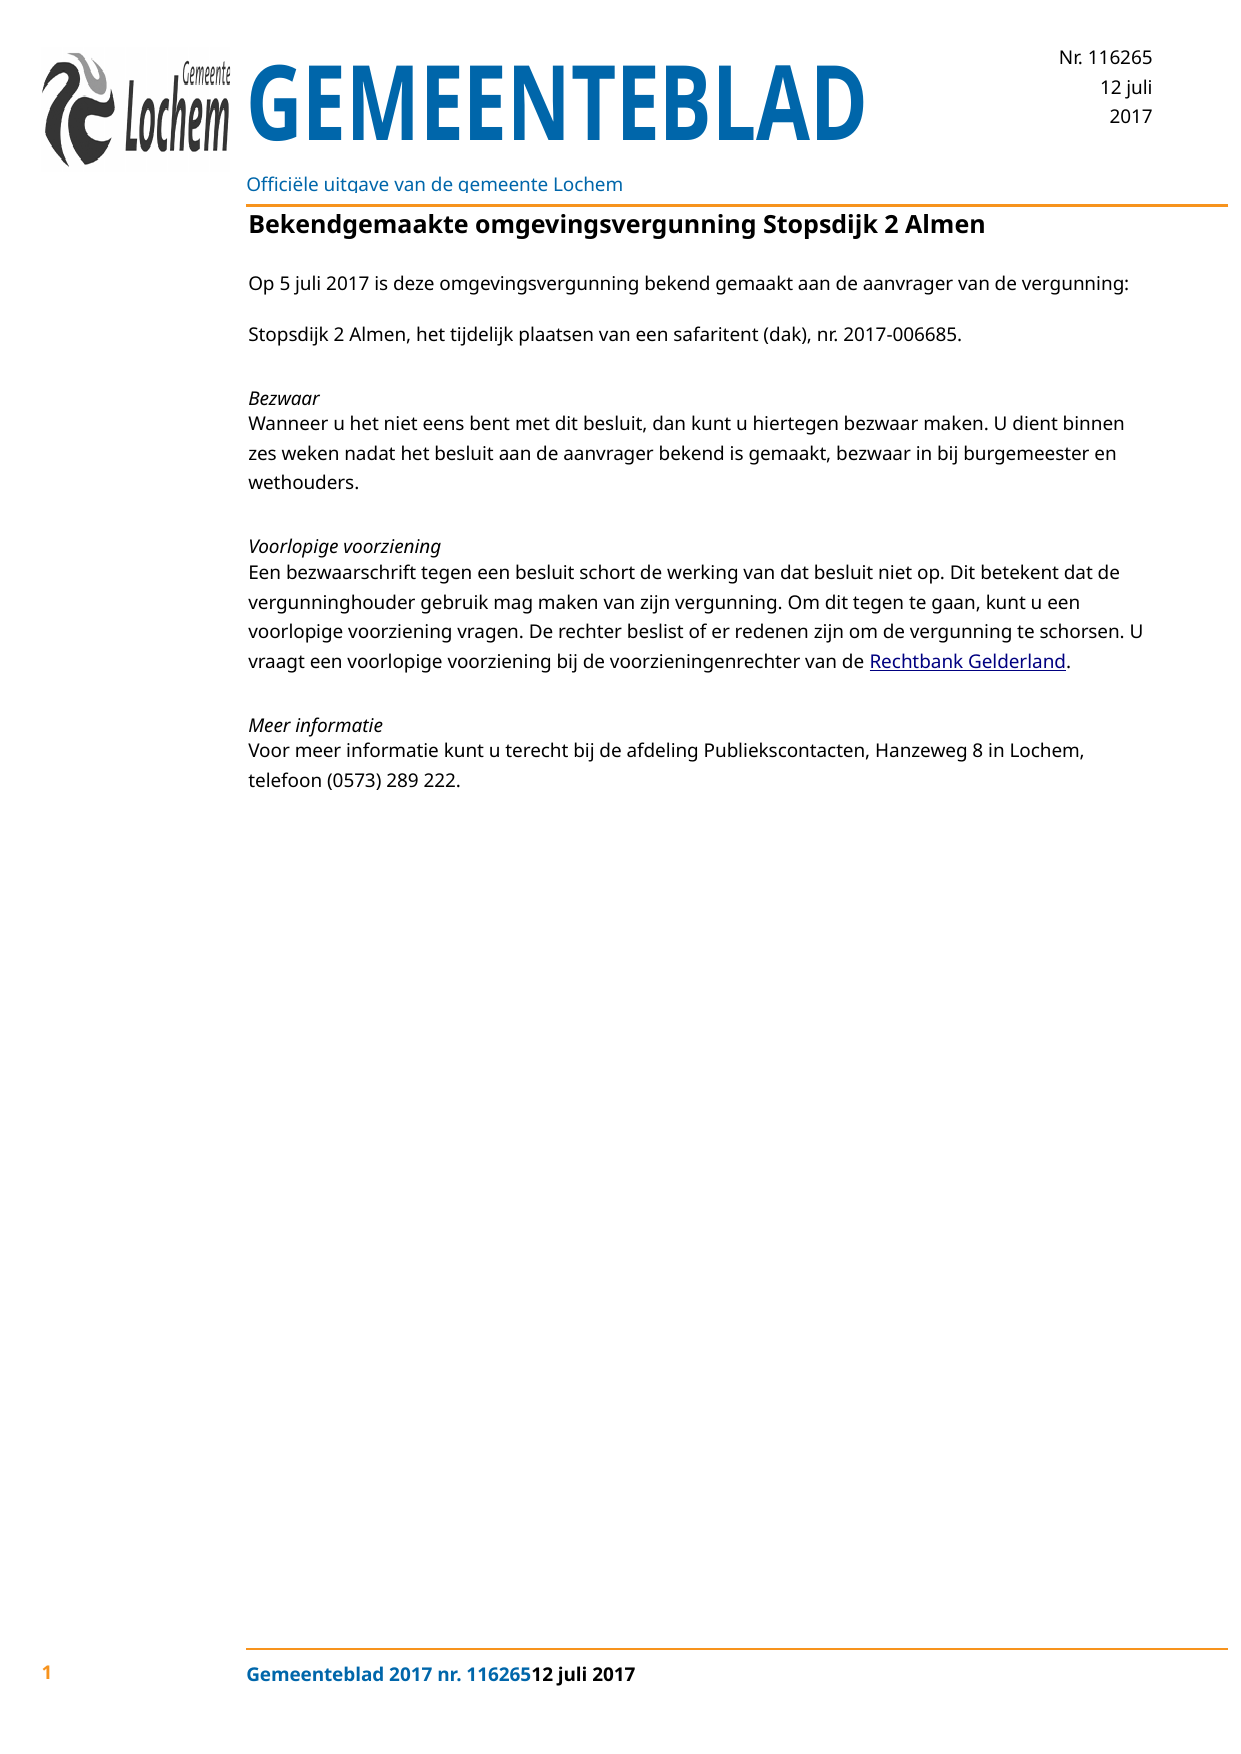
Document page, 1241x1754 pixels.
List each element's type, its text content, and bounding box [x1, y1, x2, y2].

text Bekendgemaakte omgevingsvergunning Stopsdijk 2 Almen [248, 207, 1152, 241]
text Bezwaar [248, 385, 1152, 410]
picture [41, 47, 231, 172]
text Op 5 juli 2017 is deze omgevingsvergunning bekend gemaakt aan de aanvrager van de vergunning: [248, 270, 1152, 296]
text Een bezwaarschrift tegen een besluit schort de werking van dat besluit niet op. Dit betekent dat de vergunninghouder gebruik mag maken van zijn vergunning. Om dit tegen te gaan, kunt u een voorlopige voorziening vragen. De rechter beslist of er redenen zijn om de vergunning te schorsen. U vraagt een voorlopige voorziening bij de voorzieningenrechter van de Rechtbank Gelderland. [248, 559, 1152, 674]
text Voor meer informatie kunt u terecht bij de afdeling Publiekscontacten, Hanzeweg 8 in Lochem, telefoon (0573) 289 222. [248, 738, 1152, 793]
text Meer informatie [248, 712, 1152, 738]
text Stopsdijk 2 Almen, het tijdelijk plaatsen van een safaritent (dak), nr. 2017-006685. [248, 321, 1152, 346]
text Voorlopige voorziening [248, 533, 1152, 559]
text Wanneer u het niet eens bent met dit besluit, dan kunt u hiertegen bezwaar maken. U dient binnen zes weken nadat het besluit aan de aanvrager bekend is gemaakt, bezwaar in bij burgemeester en wethouders. [248, 410, 1152, 495]
